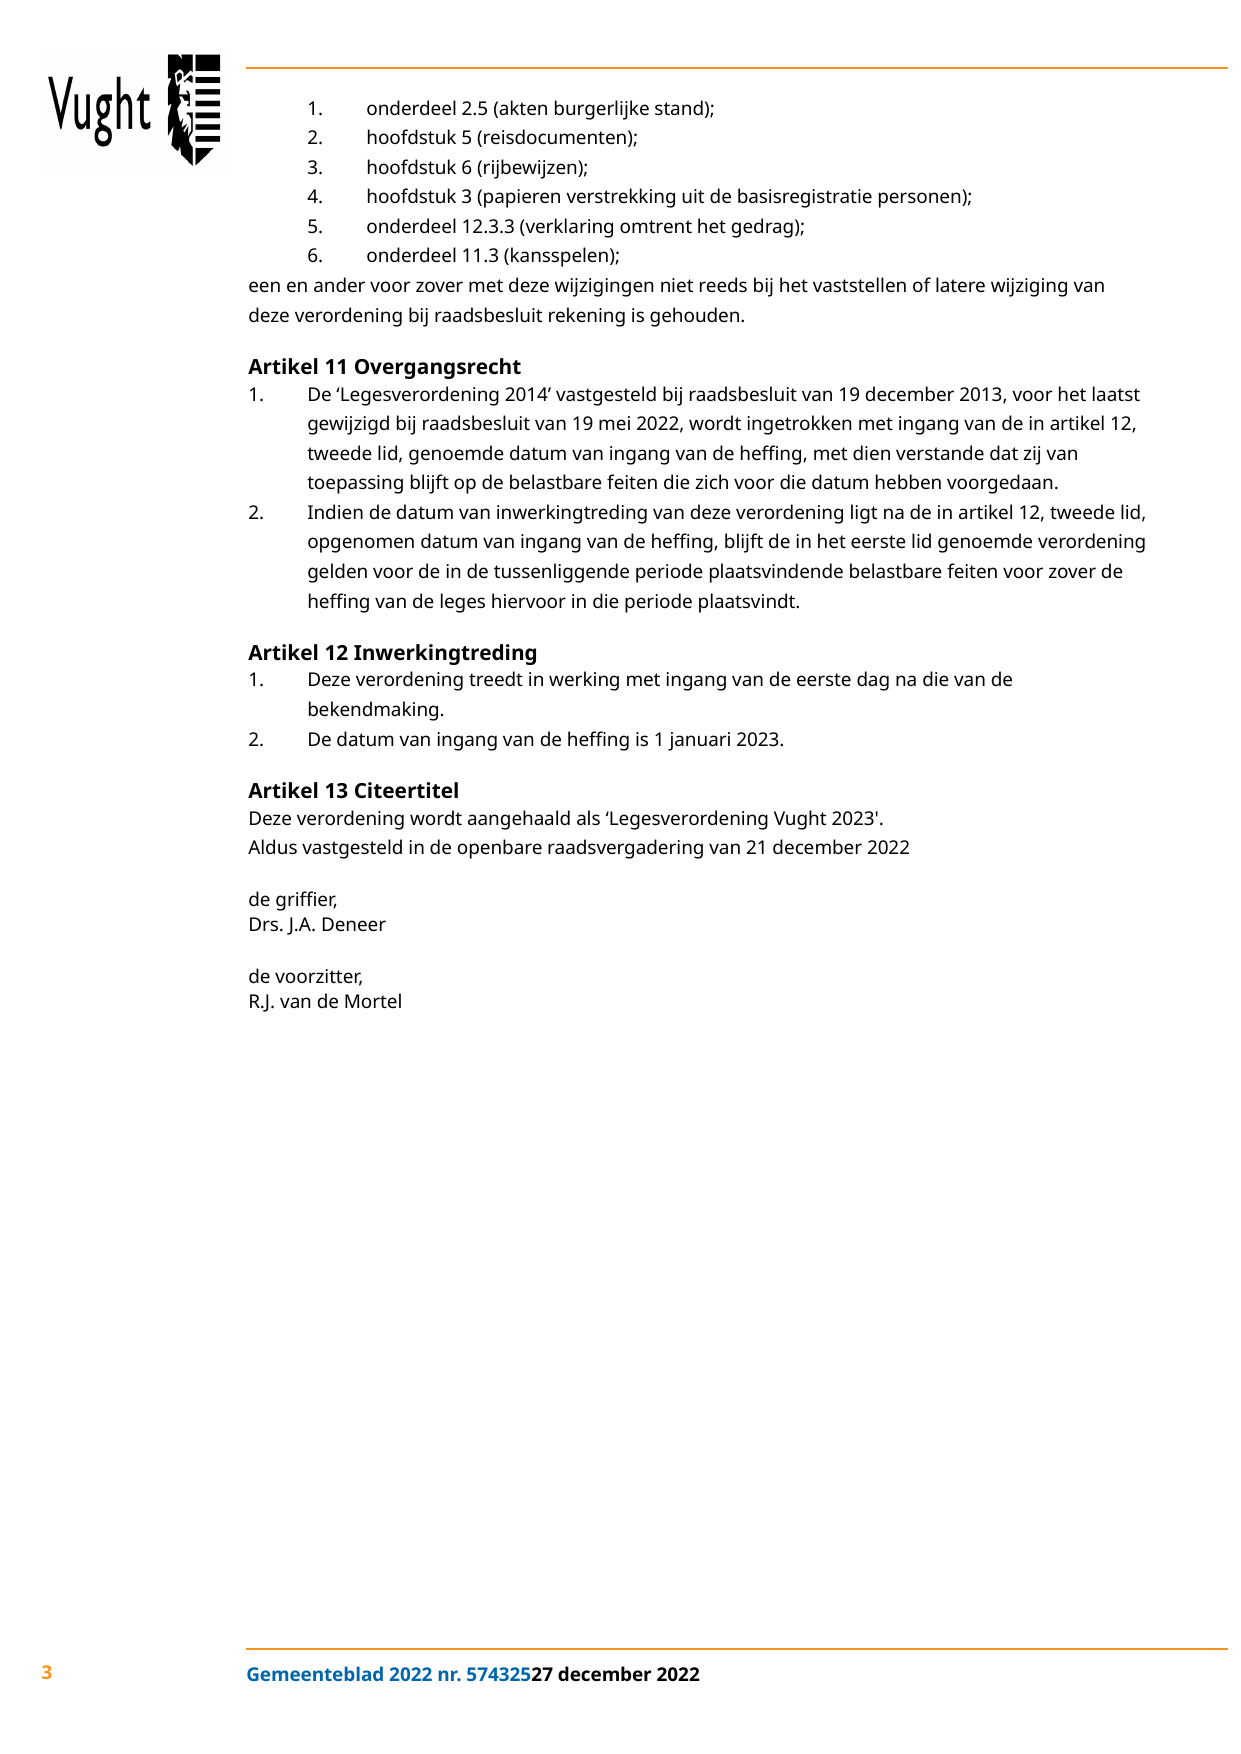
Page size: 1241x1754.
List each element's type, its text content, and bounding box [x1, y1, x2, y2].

text R.J. van de Mortel [248, 989, 1152, 1014]
text Deze verordening wordt aangehaald als ‘Legesverordening Vught 2023'. [248, 805, 1152, 830]
text Artikel 13 Citeertitel [248, 776, 1152, 805]
list De ‘Legesverordening 2014’ vastgesteld bij raadsbesluit van 19 december 2013, voor het laatst gewijzigd bij raadsbesluit van 19 mei 2022, wordt ingetrokken met ingang van de in artikel 12, tweede lid, genoemde datum van ingang van de heffing, met dien verstande dat zij van toepassing blijft op de belastbare feiten die zich voor die datum hebben voorgedaan. [248, 381, 1152, 495]
text de voorzitter, [248, 963, 1152, 989]
text een en ander voor zover met deze wijzigingen niet reeds bij het vaststellen of latere wijziging van deze verordening bij raadsbesluit rekening is gehouden. [248, 272, 1152, 328]
picture [41, 47, 231, 172]
list onderdeel 11.3 (kansspelen); [307, 243, 1152, 268]
list Indien de datum van inwerkingtreding van deze verordening ligt na de in artikel 12, tweede lid, opgenomen datum van ingang van de heffing, blijft de in het eerste lid genoemde verordening gelden voor de in de tussenliggende periode plaatsvindende belastbare feiten voor zover de heffing van de leges hiervoor in die periode plaatsvindt. [248, 499, 1152, 613]
list Deze verordening treedt in werking met ingang van de eerste dag na die van de bekendmaking. [248, 667, 1152, 722]
text Drs. J.A. Deneer [248, 911, 1152, 937]
text de griffier, [248, 886, 1152, 911]
list onderdeel 12.3.3 (verklaring omtrent het gedrag); [307, 213, 1152, 239]
list De datum van ingang van de heffing is 1 januari 2023. [248, 726, 1152, 752]
text Artikel 11 Overgangsrecht [248, 352, 1152, 381]
list hoofdstuk 6 (rijbewijzen); [307, 154, 1152, 180]
list hoofdstuk 5 (reisdocumenten); [307, 124, 1152, 150]
list hoofdstuk 3 (papieren verstrekking uit de basisregistratie personen); [307, 183, 1152, 209]
list onderdeel 2.5 (akten burgerlijke stand); [307, 95, 1152, 121]
text Artikel 12 Inwerkingtreding [248, 638, 1152, 667]
text Aldus vastgesteld in de openbare raadsvergadering van 21 december 2022 [248, 834, 1152, 860]
